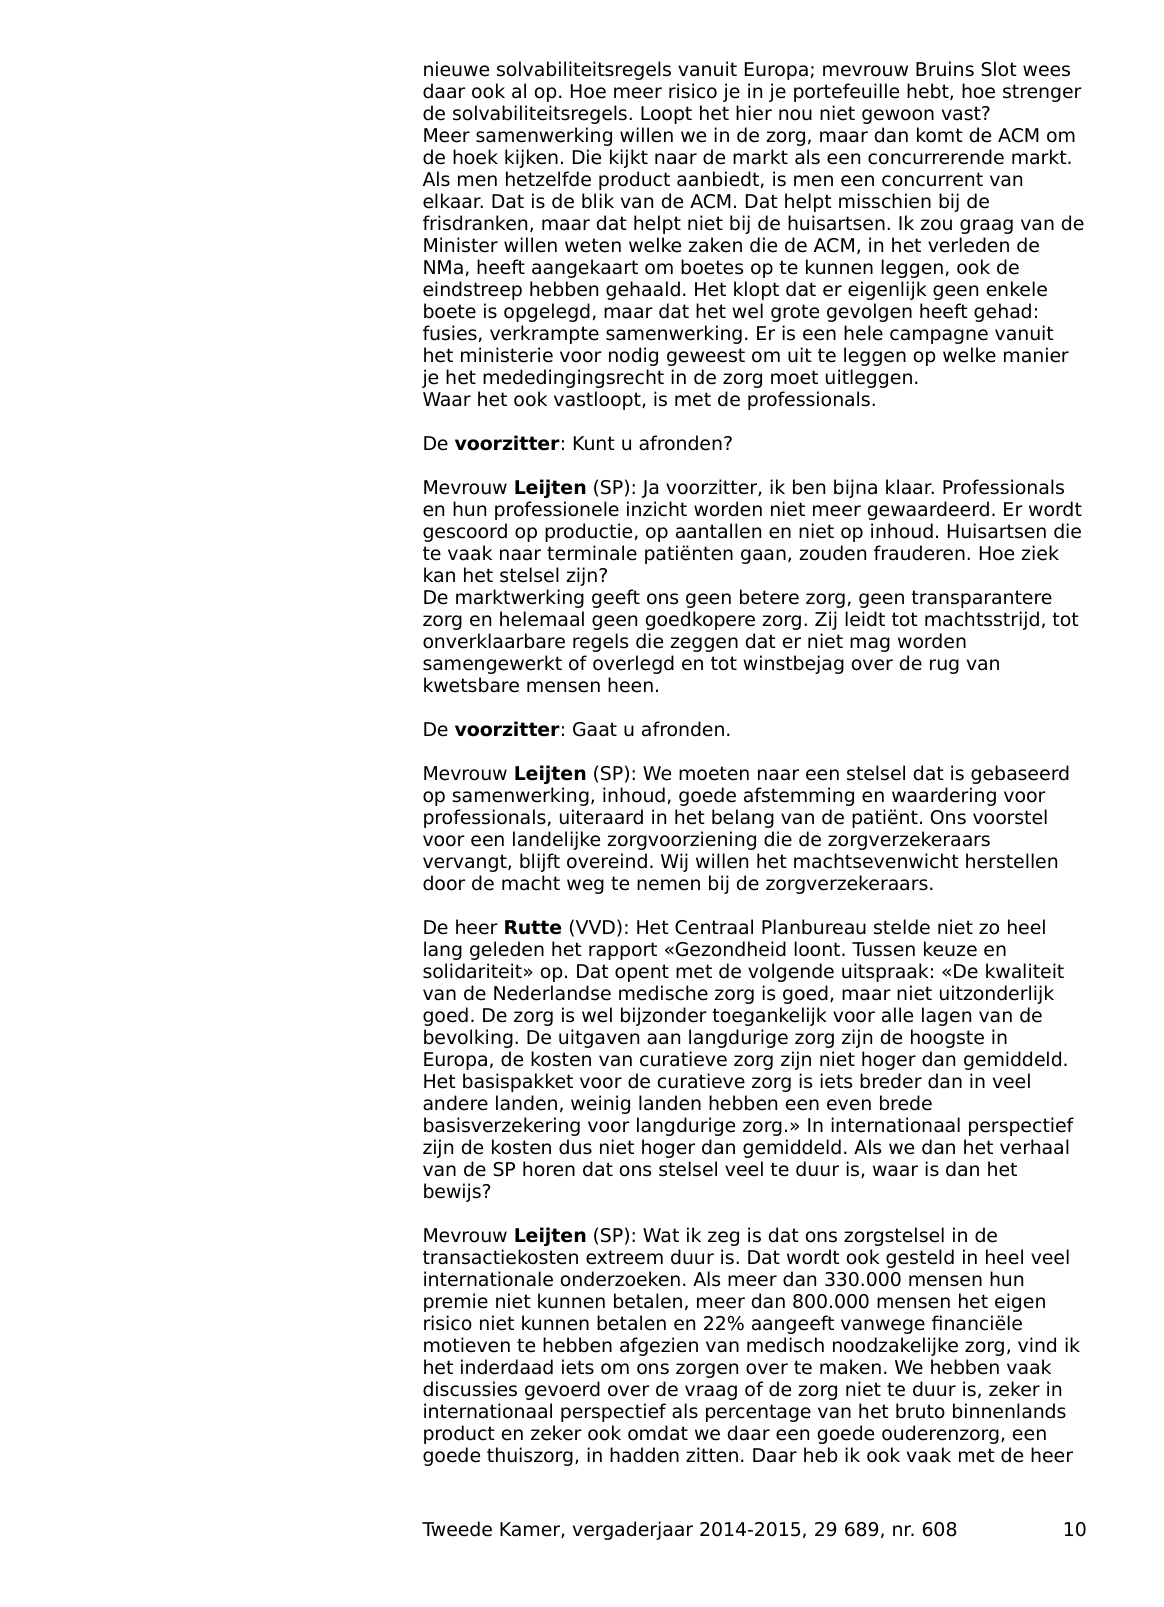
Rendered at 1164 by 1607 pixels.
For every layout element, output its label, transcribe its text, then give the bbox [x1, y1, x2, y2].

text De marktwerking geeft ons geen betere zorg, geen transparantere zorg en helemaal geen goedkopere zorg. Zij leidt tot machtsstrijd, tot onverklaarbare regels die zeggen dat er niet mag worden samengewerkt of overlegd en tot winstbejag over de rug van kwetsbare mensen heen. [422, 587, 1087, 697]
text Waar het ook vastloopt, is met de professionals. [422, 389, 1087, 411]
text De voorzitter: Gaat u afronden. [422, 719, 1087, 741]
text De voorzitter: Kunt u afronden? [422, 433, 1087, 455]
text nieuwe solvabiliteitsregels vanuit Europa; mevrouw Bruins Slot wees daar ook al op. Hoe meer risico je in je portefeuille hebt, hoe strenger de solvabiliteitsregels. Loopt het hier nou niet gewoon vast? [422, 59, 1087, 125]
text De heer Rutte (VVD): Het Centraal Planbureau stelde niet zo heel lang geleden het rapport «Gezondheid loont. Tussen keuze en solidariteit» op. Dat opent met de volgende uitspraak: «De kwaliteit van de Nederlandse medische zorg is goed, maar niet uitzonderlijk goed. De zorg is wel bijzonder toegankelijk voor alle lagen van de bevolking. De uitgaven aan langdurige zorg zijn de hoogste in Europa, de kosten van curatieve zorg zijn niet hoger dan gemiddeld. Het basispakket voor de curatieve zorg is iets breder dan in veel andere landen, weinig landen hebben een even brede basisverzekering voor langdurige zorg.» In internationaal perspectief zijn de kosten dus niet hoger dan gemiddeld. Als we dan het verhaal van de SP horen dat ons stelsel veel te duur is, waar is dan het bewijs? [422, 917, 1087, 1203]
text Mevrouw Leijten (SP): Ja voorzitter, ik ben bijna klaar. Professionals en hun professionele inzicht worden niet meer gewaardeerd. Er wordt gescoord op productie, op aantallen en niet op inhoud. Huisartsen die te vaak naar terminale patiënten gaan, zouden frauderen. Hoe ziek kan het stelsel zijn? [422, 477, 1087, 587]
text Mevrouw Leijten (SP): Wat ik zeg is dat ons zorgstelsel in de transactiekosten extreem duur is. Dat wordt ook gesteld in heel veel internationale onderzoeken. Als meer dan 330.000 mensen hun premie niet kunnen betalen, meer dan 800.000 mensen het eigen risico niet kunnen betalen en 22% aangeeft vanwege financiële motieven te hebben afgezien van medisch noodzakelijke zorg, vind ik het inderdaad iets om ons zorgen over te maken. We hebben vaak discussies gevoerd over de vraag of de zorg niet te duur is, zeker in internationaal perspectief als percentage van het bruto binnenlands product en zeker ook omdat we daar een goede ouderenzorg, een goede thuiszorg, in hadden zitten. Daar heb ik ook vaak met de heer [422, 1225, 1087, 1467]
text Mevrouw Leijten (SP): We moeten naar een stelsel dat is gebaseerd op samenwerking, inhoud, goede afstemming en waardering voor professionals, uiteraard in het belang van de patiënt. Ons voorstel voor een landelijke zorgvoorziening die de zorgverzekeraars vervangt, blijft overeind. Wij willen het machtsevenwicht herstellen door de macht weg te nemen bij de zorgverzekeraars. [422, 763, 1087, 895]
text Meer samenwerking willen we in de zorg, maar dan komt de ACM om de hoek kijken. Die kijkt naar de markt als een concurrerende markt. Als men hetzelfde product aanbiedt, is men een concurrent van elkaar. Dat is de blik van de ACM. Dat helpt misschien bij de frisdranken, maar dat helpt niet bij de huisartsen. Ik zou graag van de Minister willen weten welke zaken die de ACM, in het verleden de NMa, heeft aangekaart om boetes op te kunnen leggen, ook de eindstreep hebben gehaald. Het klopt dat er eigenlijk geen enkele boete is opgelegd, maar dat het wel grote gevolgen heeft gehad: fusies, verkrampte samenwerking. Er is een hele campagne vanuit het ministerie voor nodig geweest om uit te leggen op welke manier je het mededingingsrecht in de zorg moet uitleggen. [422, 125, 1087, 389]
